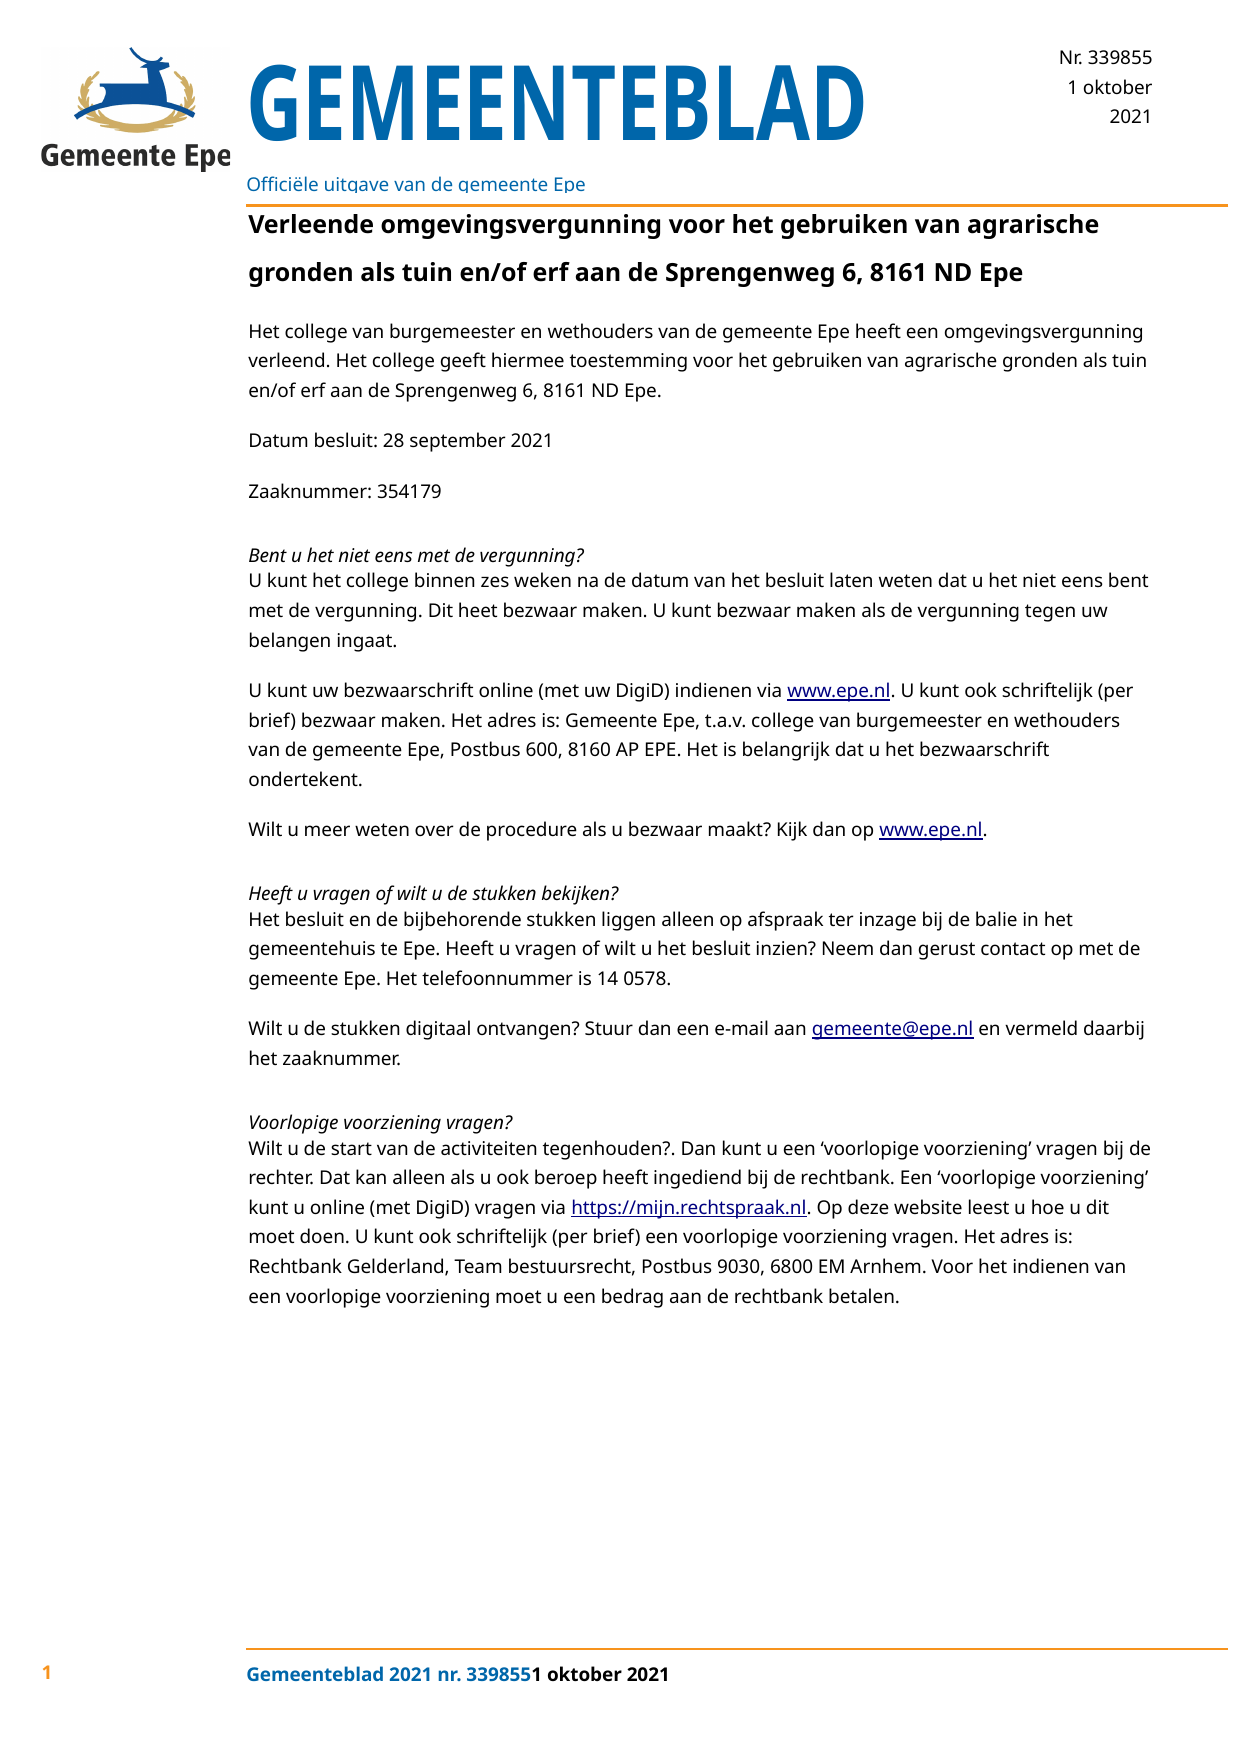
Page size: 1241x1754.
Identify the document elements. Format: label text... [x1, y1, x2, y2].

text Bent u het niet eens met de vergunning? [248, 542, 1152, 568]
text Verleende omgevingsvergunning voor het gebruiken van agrarische gronden als tuin en/of erf aan de Sprengenweg 6, 8161 ND Epe [248, 207, 1152, 288]
text Wilt u meer weten over de procedure als u bezwaar maakt? Kijk dan op www.epe.nl. [248, 816, 1152, 842]
text Datum besluit: 28 september 2021 [248, 427, 1152, 453]
text Het college van burgemeester en wethouders van de gemeente Epe heeft een omgevingsvergunning verleend. Het college geeft hiermee toestemming voor het gebruiken van agrarische gronden als tuin en/of erf aan de Sprengenweg 6, 8161 ND Epe. [248, 318, 1152, 403]
text Wilt u de stukken digitaal ontvangen? Stuur dan een e-mail aan gemeente@epe.nl en vermeld daarbij het zaaknummer. [248, 1016, 1152, 1071]
text Wilt u de start van de activiteiten tegenhouden?. Dan kunt u een ‘voorlopige voorziening’ vragen bij de rechter. Dat kan alleen als u ook beroep heeft ingediend bij de rechtbank. Een ‘voorlopige voorziening’ kunt u online (met DigiD) vragen via https://mijn.rechtspraak.nl. Op deze website leest u hoe u dit moet doen. U kunt ook schriftelijk (per brief) een voorlopige voorziening vragen. Het adres is: Rechtbank Gelderland, Team bestuursrecht, Postbus 9030, 6800 EM Arnhem. Voor het indienen van een voorlopige voorziening moet u een bedrag aan de rechtbank betalen. [248, 1135, 1152, 1308]
text Het besluit en de bijbehorende stukken liggen alleen op afspraak ter inzage bij de balie in het gemeentehuis te Epe. Heeft u vragen of wilt u het besluit inzien? Neem dan gerust contact op met de gemeente Epe. Het telefoonnummer is 14 0578. [248, 906, 1152, 991]
text U kunt uw bezwaarschrift online (met uw DigiD) indienen via www.epe.nl. U kunt ook schriftelijk (per brief) bezwaar maken. Het adres is: Gemeente Epe, t.a.v. college van burgemeester en wethouders van de gemeente Epe, Postbus 600, 8160 AP EPE. Het is belangrijk dat u het bezwaarschrift ondertekent. [248, 677, 1152, 792]
text U kunt het college binnen zes weken na de datum van het besluit laten weten dat u het niet eens bent met de vergunning. Dit heet bezwaar maken. U kunt bezwaar maken als de vergunning tegen uw belangen ingaat. [248, 568, 1152, 652]
text Heeft u vragen of wilt u de stukken bekijken? [248, 880, 1152, 906]
text Voorlopige voorziening vragen? [248, 1109, 1152, 1135]
picture [41, 47, 231, 172]
text Zaaknummer: 354179 [248, 478, 1152, 504]
